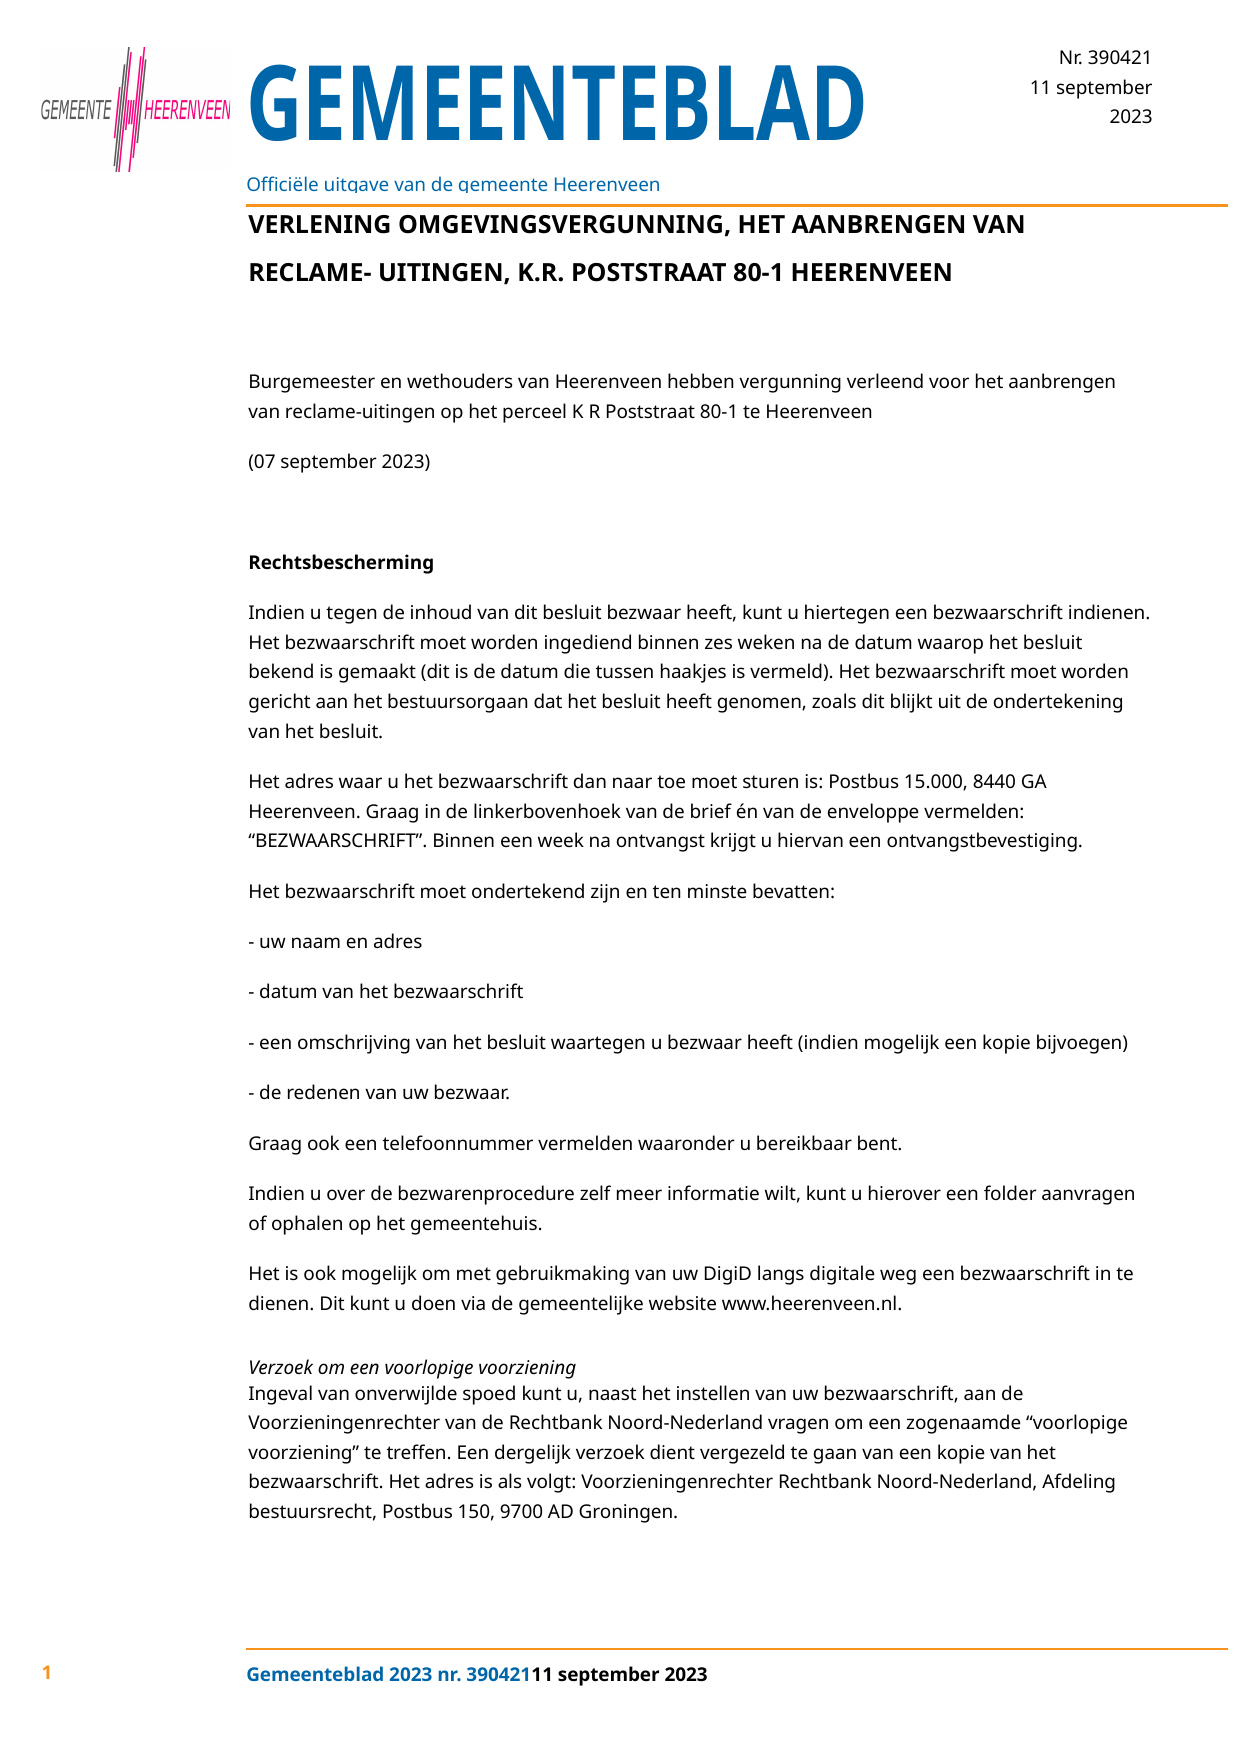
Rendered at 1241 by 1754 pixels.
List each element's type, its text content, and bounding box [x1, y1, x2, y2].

text Graag ook een telefoonnummer vermelden waaronder u bereikbaar bent. [248, 1130, 1152, 1156]
text Indien u over de bezwarenprocedure zelf meer informatie wilt, kunt u hierover een folder aanvragen of ophalen op het gemeentehuis. [248, 1180, 1152, 1236]
text Indien u tegen de inhoud van dit besluit bezwaar heeft, kunt u hiertegen een bezwaarschrift indienen. Het bezwaarschrift moet worden ingediend binnen zes weken na de datum waarop het besluit bekend is gemaakt (dit is de datum die tussen haakjes is vermeld). Het bezwaarschrift moet worden gericht aan het bestuursorgaan dat het besluit heeft genomen, zoals dit blijkt uit de ondertekening van het besluit. [248, 599, 1152, 744]
text Rechtsbescherming [248, 549, 1152, 575]
text - datum van het bezwaarschrift [248, 979, 1152, 1004]
text - de redenen van uw bezwaar. [248, 1079, 1152, 1105]
text Het adres waar u het bezwaarschrift dan naar toe moet sturen is: Postbus 15.000, 8440 GA Heerenveen. Graag in de linkerbovenhoek van de brief én van de enveloppe vermelden: “BEZWAARSCHRIFT”. Binnen een week na ontvangst krijgt u hiervan een ontvangstbevestiging. [248, 768, 1152, 853]
picture [41, 47, 231, 172]
text Het bezwaarschrift moet ondertekend zijn en ten minste bevatten: [248, 878, 1152, 904]
text (07 september 2023) [248, 448, 1152, 474]
text Ingeval van onverwijlde spoed kunt u, naast het instellen van uw bezwaarschrift, aan de Voorzieningenrechter van de Rechtbank Noord-Nederland vragen om een zogenaamde “voorlopige voorziening” te treffen. Een dergelijk verzoek dient vergezeld te gaan van een kopie van het bezwaarschrift. Het adres is als volgt: Voorzieningenrechter Rechtbank Noord-Nederland, Afdeling bestuursrecht, Postbus 150, 9700 AD Groningen. [248, 1380, 1152, 1524]
text - uw naam en adres [248, 928, 1152, 954]
text Burgemeester en wethouders van Heerenveen hebben vergunning verleend voor het aanbrengen van reclame-uitingen op het perceel K R Poststraat 80-1 te Heerenveen [248, 368, 1152, 424]
text - een omschrijving van het besluit waartegen u bezwaar heeft (indien mogelijk een kopie bijvoegen) [248, 1029, 1152, 1055]
text Verzoek om een voorlopige voorziening [248, 1354, 1152, 1380]
text Het is ook mogelijk om met gebruikmaking van uw DigiD langs digitale weg een bezwaarschrift in te dienen. Dit kunt u doen via de gemeentelijke website www.heerenveen.nl. [248, 1260, 1152, 1316]
text VERLENING OMGEVINGSVERGUNNING, HET AANBRENGEN VAN RECLAME- UITINGEN, K.R. POSTSTRAAT 80-1 HEERENVEEN [248, 207, 1152, 288]
